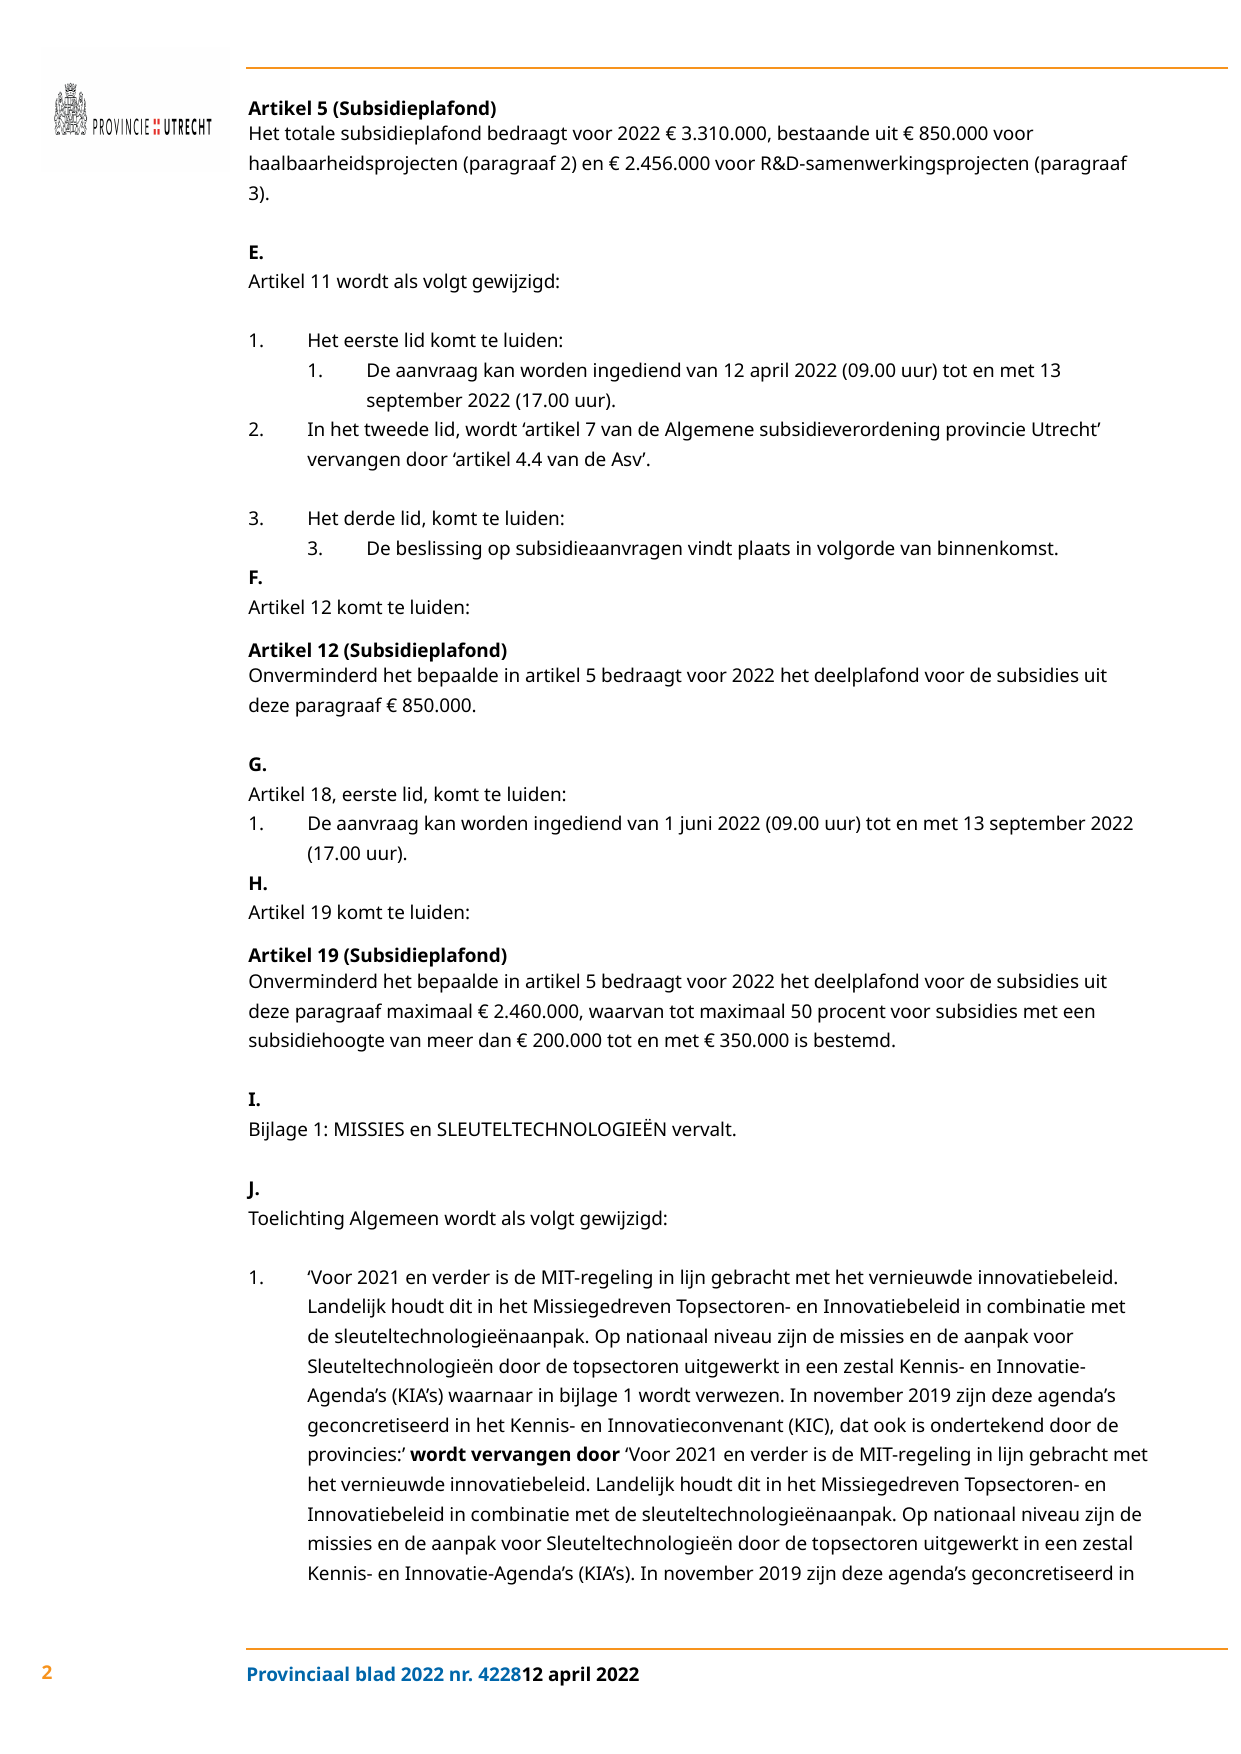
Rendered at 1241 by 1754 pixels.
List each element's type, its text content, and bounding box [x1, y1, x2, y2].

text Artikel 12 (Subsidieplafond) [248, 637, 1152, 663]
list De beslissing op subsidieaanvragen vindt plaats in volgorde van binnenkomst. [307, 535, 1152, 560]
text Bijlage 1: MISSIES en SLEUTELTECHNOLOGIEËN vervalt. [248, 1116, 1152, 1142]
text Artikel 5 (Subsidieplafond) [248, 95, 1152, 121]
text Artikel 18, eerste lid, komt te luiden: [248, 781, 1152, 807]
text E. [248, 239, 1152, 264]
text I. [248, 1087, 1152, 1112]
text Artikel 12 komt te luiden: [248, 594, 1152, 619]
text Onverminderd het bepaalde in artikel 5 bedraagt voor 2022 het deelplafond voor de subsidies uit deze paragraaf € 850.000. [248, 663, 1152, 718]
text G. [248, 751, 1152, 777]
list Het eerste lid komt te luiden: [248, 328, 1152, 353]
text H. [248, 870, 1152, 896]
text Het totale subsidieplafond bedraagt voor 2022 € 3.310.000, bestaande uit € 850.000 voor haalbaarheidsprojecten (paragraaf 2) en € 2.456.000 voor R&D-samenwerkingsprojecten (paragraaf 3). [248, 121, 1152, 205]
list De aanvraag kan worden ingediend van 1 juni 2022 (09.00 uur) tot en met 13 september 2022 (17.00 uur). [248, 811, 1152, 866]
list Het derde lid, komt te luiden: [248, 505, 1152, 531]
list ‘Voor 2021 en verder is de MIT-regeling in lijn gebracht met het vernieuwde innovatiebeleid. Landelijk houdt dit in het Missiegedreven Topsectoren- en Innovatiebeleid in combinatie met de sleuteltechnologieënaanpak. Op nationaal niveau zijn de missies en de aanpak voor Sleuteltechnologieën door de topsectoren uitgewerkt in een zestal Kennis- en Innovatie-Agenda’s (KIA’s) waarnaar in bijlage 1 wordt verwezen. In november 2019 zijn deze agenda’s geconcretiseerd in het Kennis- en Innovatieconvenant (KIC), dat ook is ondertekend door de provincies:’ wordt vervangen door ‘Voor 2021 en verder is de MIT-regeling in lijn gebracht met het vernieuwde innovatiebeleid. Landelijk houdt dit in het Missiegedreven Topsectoren- en Innovatiebeleid in combinatie met de sleuteltechnologieënaanpak. Op nationaal niveau zijn de missies en de aanpak voor Sleuteltechnologieën door de topsectoren uitgewerkt in een zestal Kennis- en Innovatie-Agenda’s (KIA’s). In november 2019 zijn deze agenda’s geconcretiseerd in [248, 1264, 1152, 1586]
list In het tweede lid, wordt ‘artikel 7 van de Algemene subsidieverordening provincie Utrecht’ vervangen door ‘artikel 4.4 van de Asv’. [248, 416, 1152, 472]
list De aanvraag kan worden ingediend van 12 april 2022 (09.00 uur) tot en met 13 september 2022 (17.00 uur). [307, 357, 1152, 412]
text Artikel 19 (Subsidieplafond) [248, 942, 1152, 968]
text J. [248, 1175, 1152, 1201]
text F. [248, 564, 1152, 590]
picture [41, 47, 231, 172]
text Onverminderd het bepaalde in artikel 5 bedraagt voor 2022 het deelplafond voor de subsidies uit deze paragraaf maximaal € 2.460.000, waarvan tot maximaal 50 procent voor subsidies met een subsidiehoogte van meer dan € 200.000 tot en met € 350.000 is bestemd. [248, 968, 1152, 1053]
text Toelichting Algemeen wordt als volgt gewijzigd: [248, 1205, 1152, 1231]
text Artikel 19 komt te luiden: [248, 899, 1152, 925]
text Artikel 11 wordt als volgt gewijzigd: [248, 268, 1152, 294]
